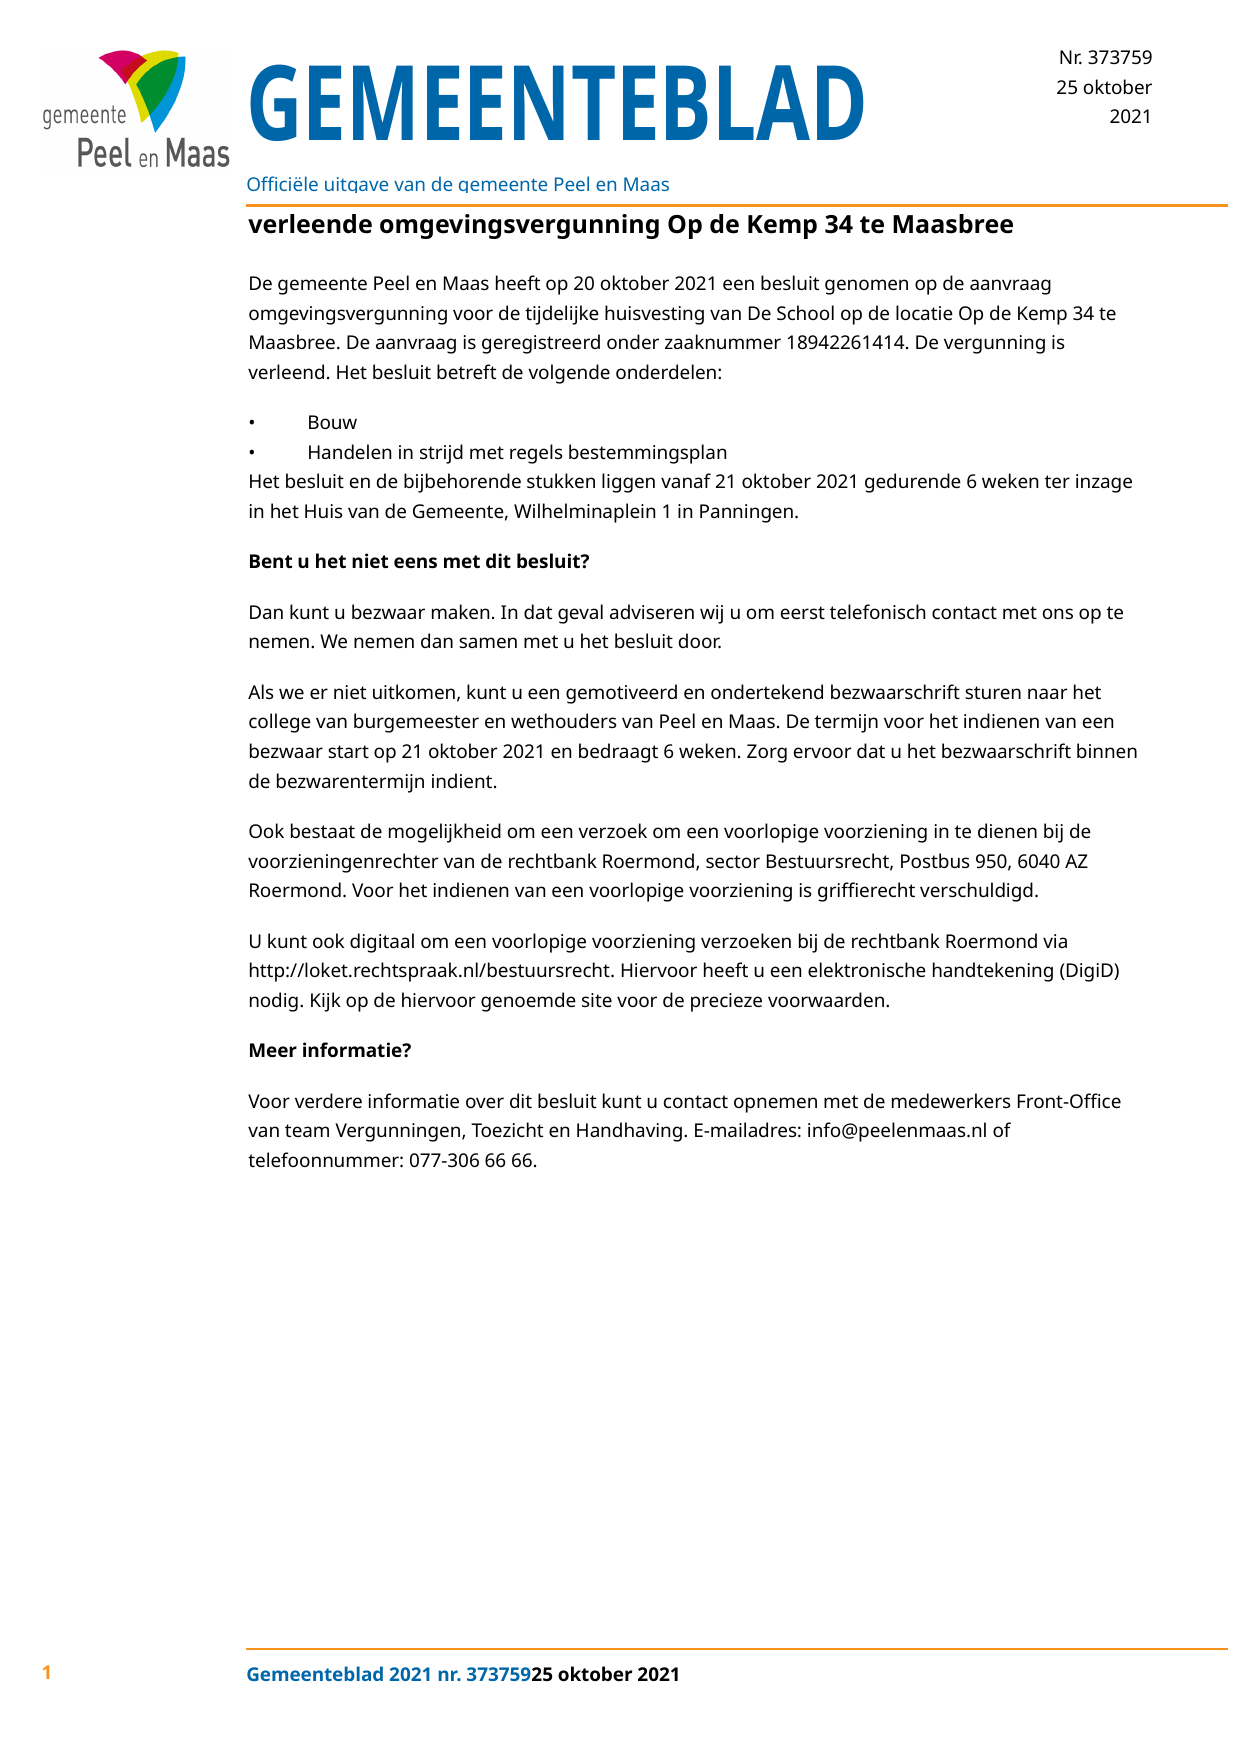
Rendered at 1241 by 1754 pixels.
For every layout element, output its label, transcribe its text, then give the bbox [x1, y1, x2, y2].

list Handelen in strijd met regels bestemmingsplan [248, 439, 1152, 465]
list Bouw [248, 409, 1152, 435]
text Bent u het niet eens met dit besluit? [248, 549, 1152, 574]
text U kunt ook digitaal om een voorlopige voorziening verzoeken bij de rechtbank Roermond via http://loket.rechtspraak.nl/bestuursrecht. Hiervoor heeft u een elektronische handtekening (DigiD) nodig. Kijk op de hiervoor genoemde site voor de precieze voorwaarden. [248, 928, 1152, 1013]
text Meer informatie? [248, 1037, 1152, 1063]
text De gemeente Peel en Maas heeft op 20 oktober 2021 een besluit genomen op de aanvraag omgevingsvergunning voor de tijdelijke huisvesting van De School op de locatie Op de Kemp 34 te Maasbree. De aanvraag is geregistreerd onder zaaknummer 18942261414. De vergunning is verleend. Het besluit betreft de volgende onderdelen: [248, 270, 1152, 385]
text Ook bestaat de mogelijkheid om een verzoek om een voorlopige voorziening in te dienen bij de voorzieningenrechter van de rechtbank Roermond, sector Bestuursrecht, Postbus 950, 6040 AZ Roermond. Voor het indienen van een voorlopige voorziening is griffierecht verschuldigd. [248, 818, 1152, 903]
picture [41, 47, 231, 172]
text verleende omgevingsvergunning Op de Kemp 34 te Maasbree [248, 207, 1152, 241]
text Dan kunt u bezwaar maken. In dat geval adviseren wij u om eerst telefonisch contact met ons op te nemen. We nemen dan samen met u het besluit door. [248, 599, 1152, 654]
text Als we er niet uitkomen, kunt u een gemotiveerd en ondertekend bezwaarschrift sturen naar het college van burgemeester en wethouders van Peel en Maas. De termijn voor het indienen van een bezwaar start op 21 oktober 2021 en bedraagt 6 weken. Zorg ervoor dat u het bezwaarschrift binnen de bezwarentermijn indient. [248, 679, 1152, 793]
text Voor verdere informatie over dit besluit kunt u contact opnemen met de medewerkers Front-Office van team Vergunningen, Toezicht en Handhaving. E-mailadres: info@peelenmaas.nl of telefoonnummer: 077-306 66 66. [248, 1088, 1152, 1173]
text Het besluit en de bijbehorende stukken liggen vanaf 21 oktober 2021 gedurende 6 weken ter inzage in het Huis van de Gemeente, Wilhelminaplein 1 in Panningen. [248, 469, 1152, 524]
